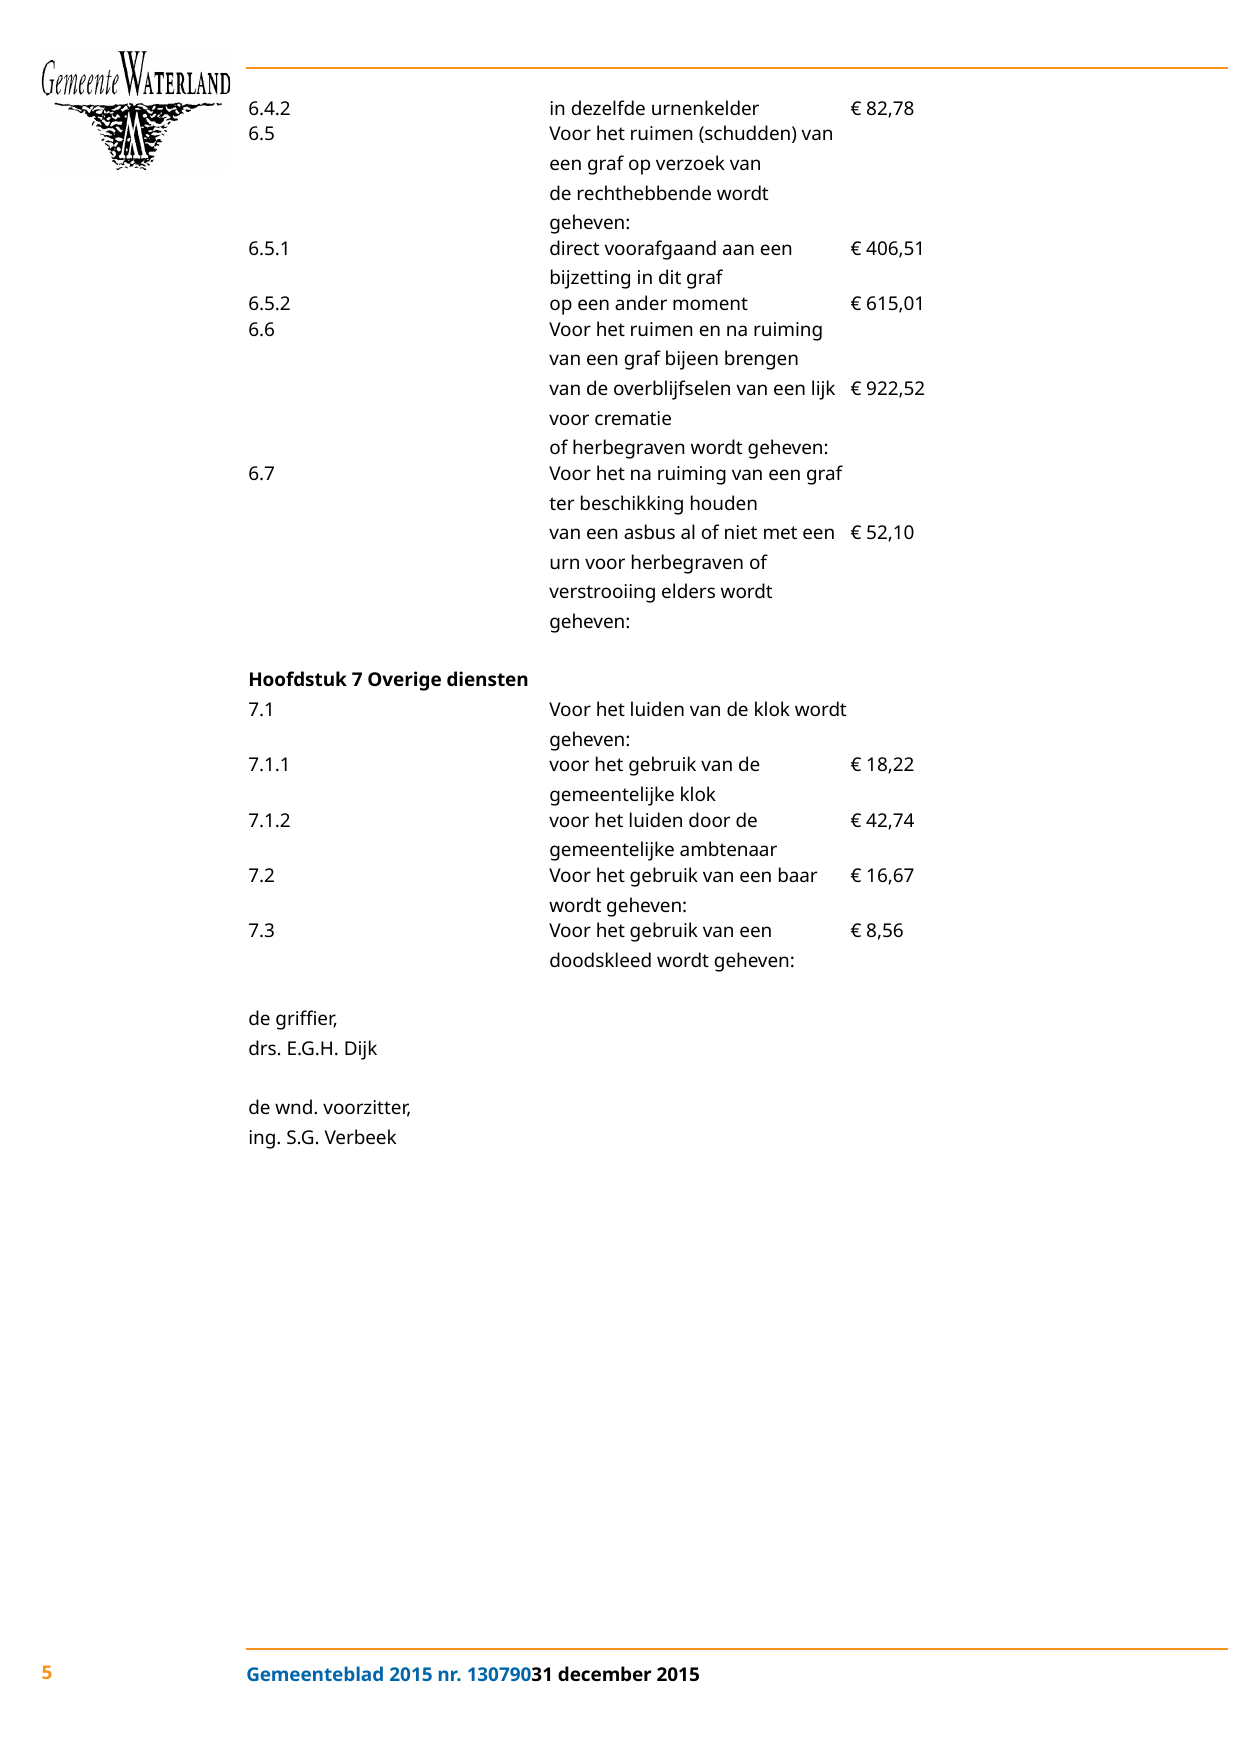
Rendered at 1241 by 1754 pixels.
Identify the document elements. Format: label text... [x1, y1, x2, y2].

table_cell 6.7 [248, 460, 549, 634]
table_cell direct voorafgaand aan een bijzetting in dit graf [549, 235, 850, 290]
table_header [850, 696, 1152, 752]
table_cell € 52,10 [850, 460, 1152, 634]
table_cell 6.5.1 [248, 235, 549, 290]
table_cell € 615,01 [850, 290, 1152, 316]
table_cell Voor het gebruik van een baar wordt geheven: [549, 862, 850, 917]
table_cell op een ander moment [549, 290, 850, 316]
table_cell in dezelfde urnenkelder [549, 95, 850, 121]
table_cell € 16,67 [850, 862, 1152, 917]
table_cell Voor het gebruik van een doodskleed wordt geheven: [549, 918, 850, 973]
text de griffier, [248, 1006, 1152, 1031]
text Hoofdstuk 7 Overige diensten [248, 667, 1152, 692]
table_cell Voor het na ruiming van een graf ter beschikking houden van een asbus al of niet met een urn voor herbegraven of verstrooiing elders wordt geheven: [549, 460, 850, 634]
table_header 7.1 [248, 696, 549, 752]
table_header Voor het luiden van de klok wordt geheven: [549, 696, 850, 752]
picture [41, 47, 231, 172]
text de wnd. voorzitter, [248, 1094, 1152, 1120]
table_cell € 406,51 [850, 235, 1152, 290]
table_cell 7.3 [248, 918, 549, 973]
table_cell 6.5.2 [248, 290, 549, 316]
table_cell € 42,74 [850, 807, 1152, 862]
table_cell voor het gebruik van de gemeentelijke klok [549, 752, 850, 807]
table_cell 6.4.2 [248, 95, 549, 121]
table_cell Voor het ruimen en na ruiming van een graf bijeen brengen van de overblijfselen van een lijk voor crematie of herbegraven wordt geheven: [549, 316, 850, 460]
text ing. S.G. Verbeek [248, 1124, 1152, 1150]
table_cell 7.1.1 [248, 752, 549, 807]
table_cell 6.5 [248, 121, 549, 235]
text drs. E.G.H. Dijk [248, 1035, 1152, 1061]
table_cell € 922,52 [850, 316, 1152, 460]
table_cell voor het luiden door de gemeentelijke ambtenaar [549, 807, 850, 862]
table_cell € 82,78 [850, 95, 1152, 121]
table_cell Voor het ruimen (schudden) van een graf op verzoek van de rechthebbende wordt geheven: [549, 121, 850, 235]
table_cell 7.1.2 [248, 807, 549, 862]
table_cell 7.2 [248, 862, 549, 917]
table_cell 6.6 [248, 316, 549, 460]
table_cell € 18,22 [850, 752, 1152, 807]
table_cell [850, 121, 1152, 235]
table_cell € 8,56 [850, 918, 1152, 973]
